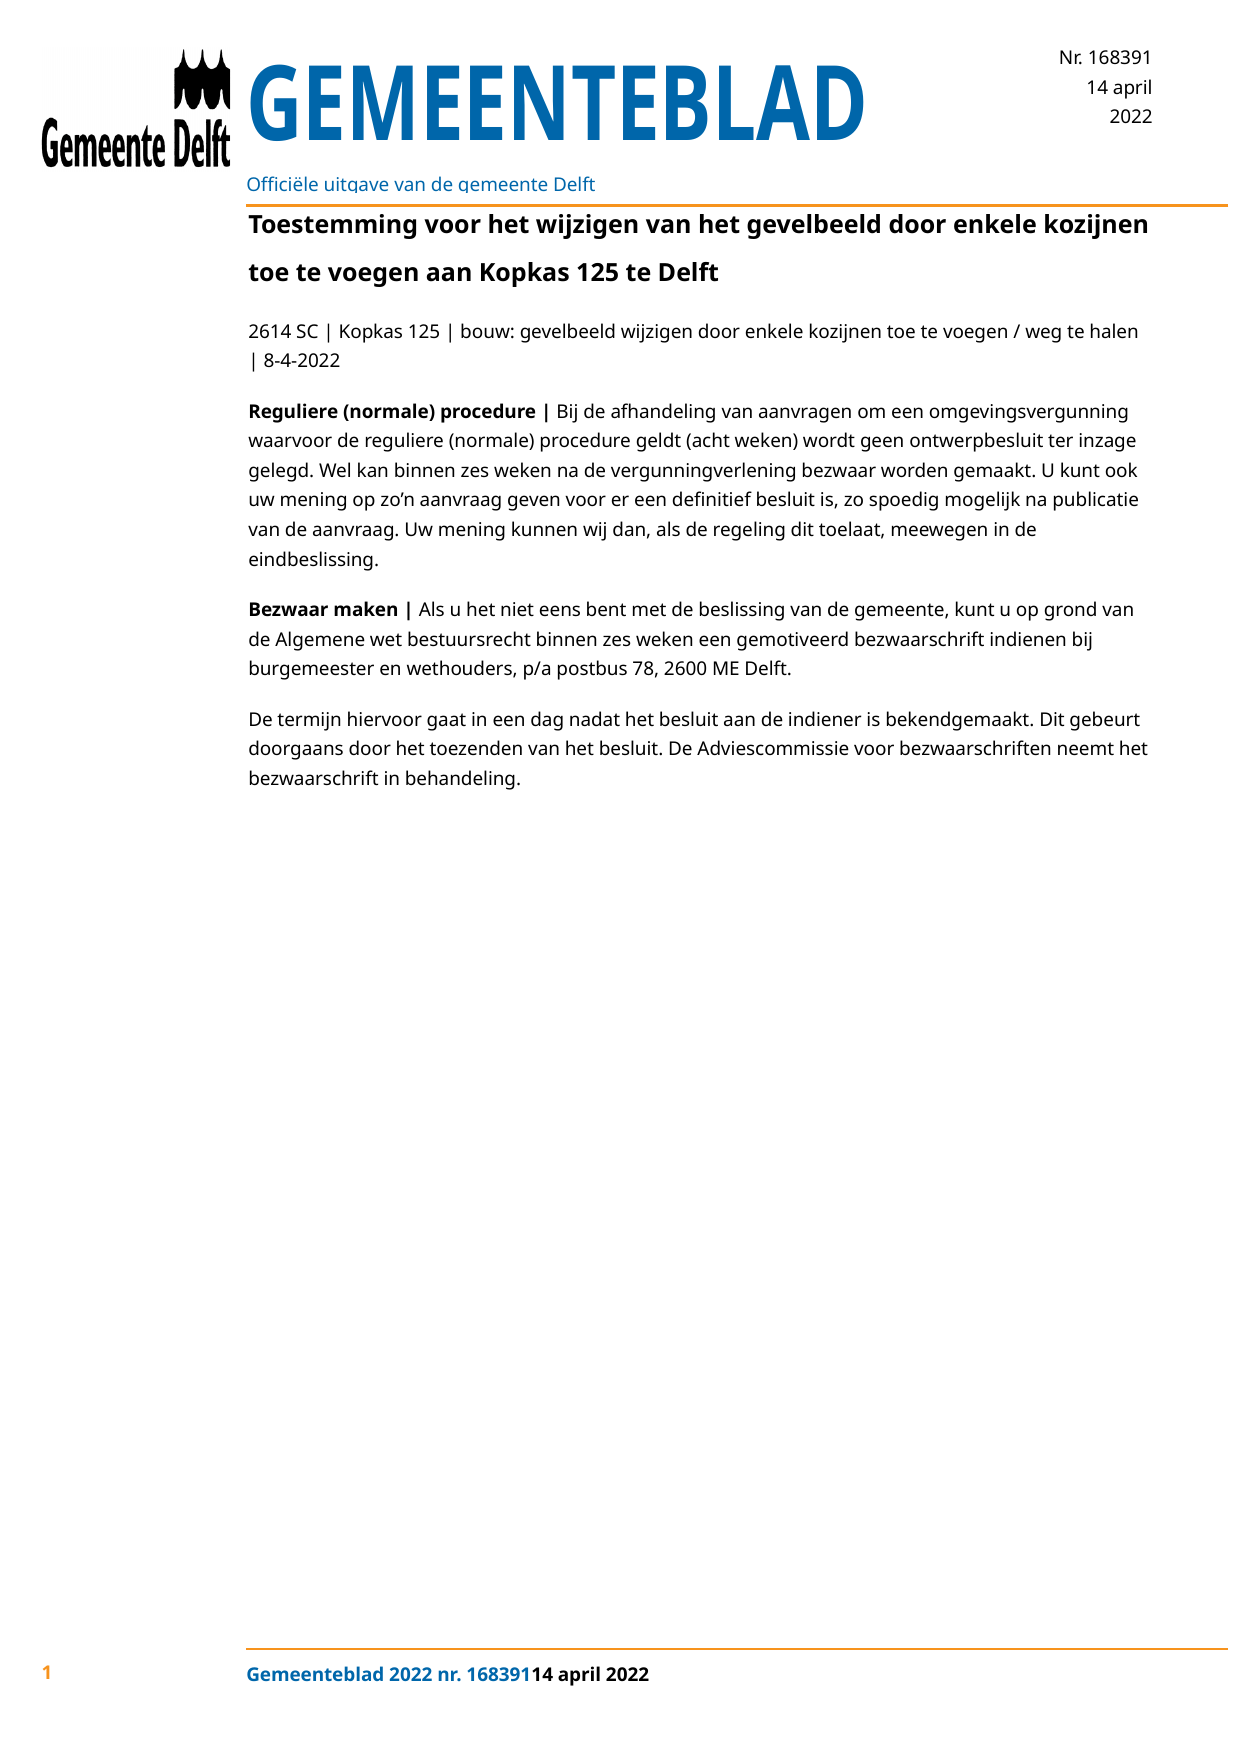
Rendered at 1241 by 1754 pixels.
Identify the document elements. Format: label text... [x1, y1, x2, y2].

picture [41, 47, 231, 172]
text Reguliere (normale) procedure | Bij de afhandeling van aanvragen om een omgevingsvergunning waarvoor de reguliere (normale) procedure geldt (acht weken) wordt geen ontwerpbesluit ter inzage gelegd. Wel kan binnen zes weken na de vergunningverlening bezwaar worden gemaakt. U kunt ook uw mening op zo’n aanvraag geven voor er een definitief besluit is, zo spoedig mogelijk na publicatie van de aanvraag. Uw mening kunnen wij dan, als de regeling dit toelaat, meewegen in de eindbeslissing. [248, 398, 1152, 572]
text De termijn hiervoor gaat in een dag nadat het besluit aan de indiener is bekendgemaakt. Dit gebeurt doorgaans door het toezenden van het besluit. De Adviescommissie voor bezwaarschriften neemt het bezwaarschrift in behandeling. [248, 706, 1152, 791]
text Toestemming voor het wijzigen van het gevelbeeld door enkele kozijnen toe te voegen aan Kopkas 125 te Delft [248, 207, 1152, 288]
text Bezwaar maken | Als u het niet eens bent met de beslissing van de gemeente, kunt u op grond van de Algemene wet bestuursrecht binnen zes weken een gemotiveerd bezwaarschrift indienen bij burgemeester en wethouders, p/a postbus 78, 2600 ME Delft. [248, 596, 1152, 681]
text 2614 SC | Kopkas 125 | bouw: gevelbeeld wijzigen door enkele kozijnen toe te voegen / weg te halen | 8-4-2022 [248, 318, 1152, 373]
